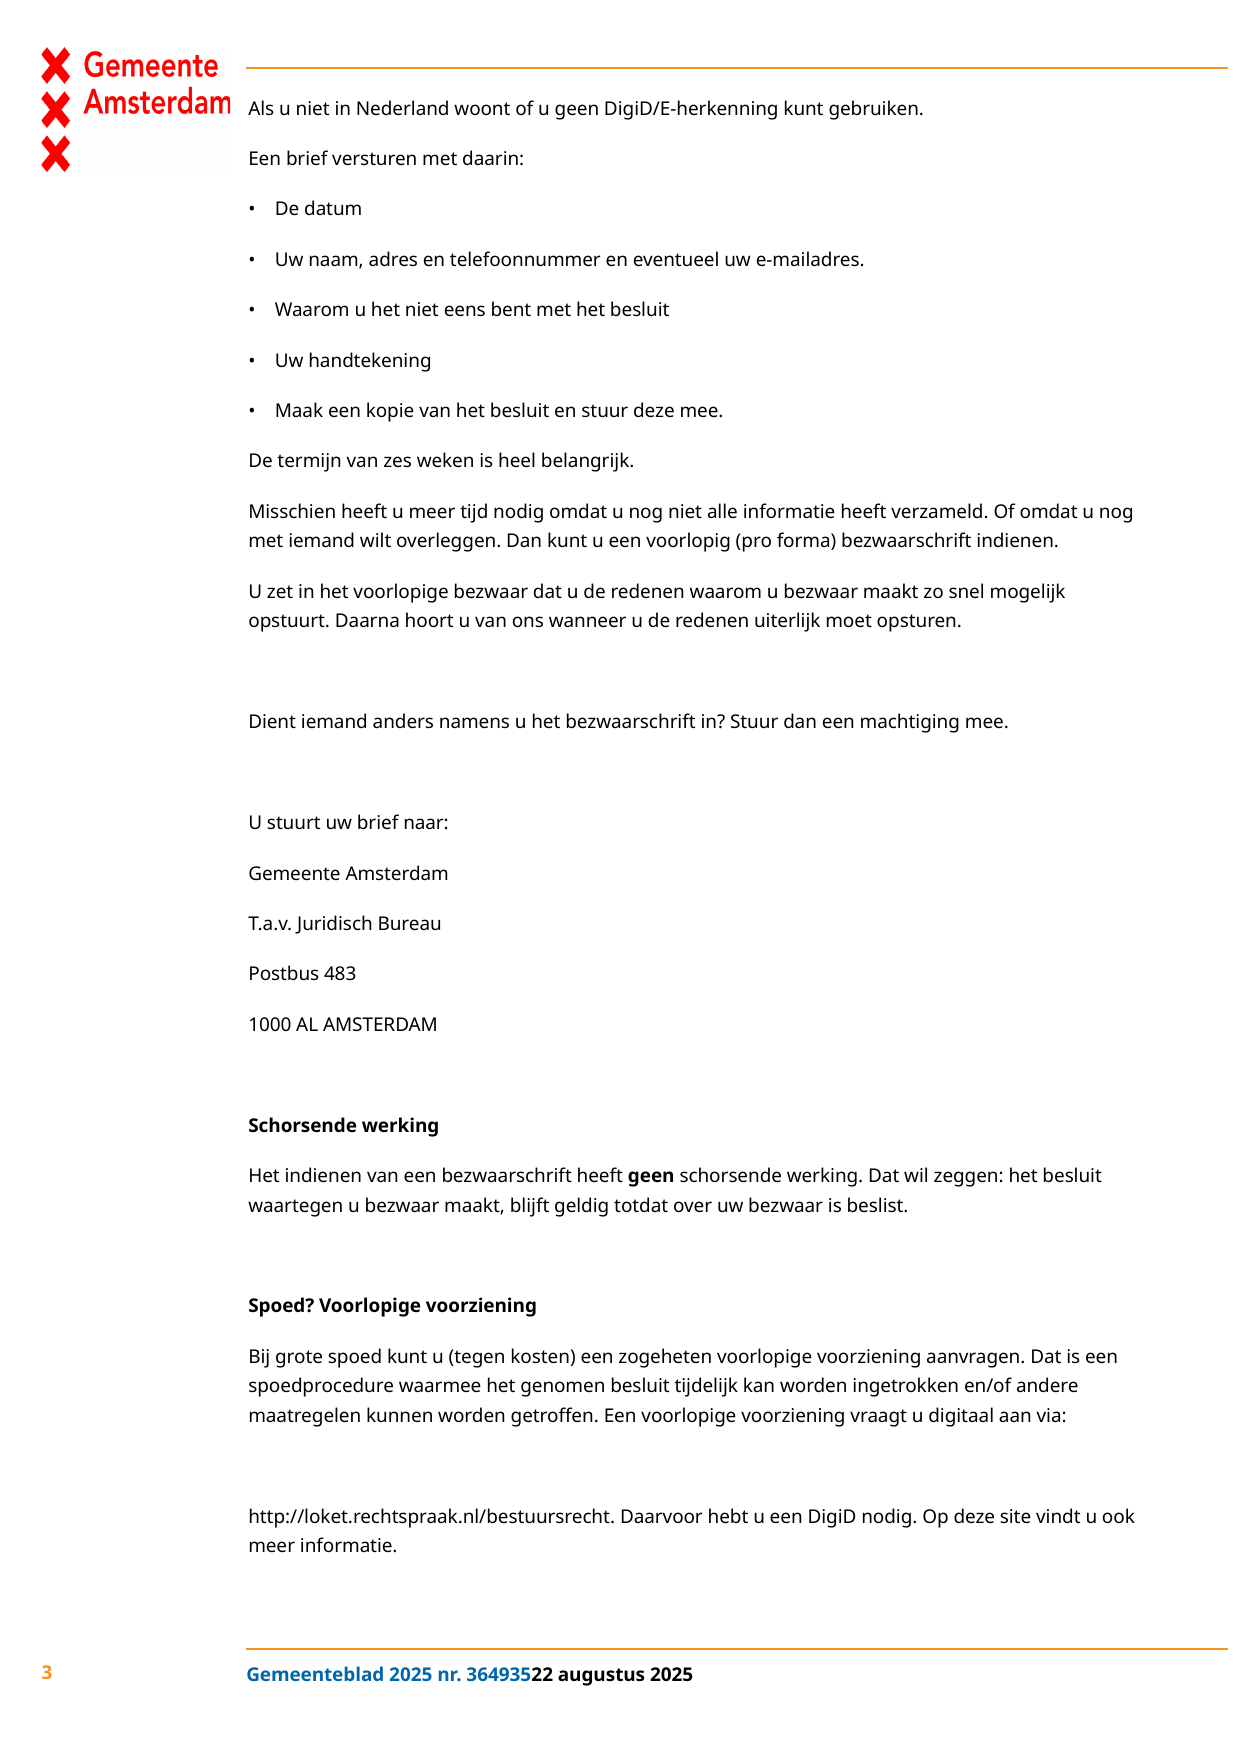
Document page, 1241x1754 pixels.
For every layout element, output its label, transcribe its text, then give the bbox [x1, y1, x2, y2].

text Postbus 483 [248, 961, 1152, 986]
text 1000 AL AMSTERDAM [248, 1011, 1152, 1037]
picture [41, 47, 231, 172]
text • Waarom u het niet eens bent met het besluit [248, 296, 1152, 322]
text • De datum [248, 196, 1152, 221]
text T.a.v. Juridisch Bureau [248, 910, 1152, 936]
text Als u niet in Nederland woont of u geen DigiD/E-herkenning kunt gebruiken. [248, 95, 1152, 121]
text Bij grote spoed kunt u (tegen kosten) een zogeheten voorlopige voorziening aanvragen. Dat is een spoedprocedure waarmee het genomen besluit tijdelijk kan worden ingetrokken en/of andere maatregelen kunnen worden getroffen. Een voorlopige voorziening vraagt u digitaal aan via: [248, 1343, 1152, 1428]
text De termijn van zes weken is heel belangrijk. [248, 448, 1152, 473]
text Het indienen van een bezwaarschrift heeft geen schorsende werking. Dat wil zeggen: het besluit waartegen u bezwaar maakt, blijft geldig totdat over uw bezwaar is beslist. [248, 1162, 1152, 1218]
text Een brief versturen met daarin: [248, 145, 1152, 171]
text Gemeente Amsterdam [248, 860, 1152, 886]
text U stuurt uw brief naar: [248, 809, 1152, 835]
text Misschien heeft u meer tijd nodig omdat u nog niet alle informatie heeft verzameld. Of omdat u nog met iemand wilt overleggen. Dan kunt u een voorlopig (pro forma) bezwaarschrift indienen. [248, 498, 1152, 553]
text http://loket.rechtspraak.nl/bestuursrecht. Daarvoor hebt u een DigiD nodig. Op deze site vindt u ook meer informatie. [248, 1503, 1152, 1558]
text Schorsende werking [248, 1112, 1152, 1138]
text Dient iemand anders namens u het bezwaarschrift in? Stuur dan een machtiging mee. [248, 708, 1152, 734]
text • Maak een kopie van het besluit en stuur deze mee. [248, 397, 1152, 423]
text • Uw handtekening [248, 347, 1152, 373]
text • Uw naam, adres en telefoonnummer en eventueel uw e-mailadres. [248, 246, 1152, 272]
text Spoed? Voorlopige voorziening [248, 1293, 1152, 1318]
text U zet in het voorlopige bezwaar dat u de redenen waarom u bezwaar maakt zo snel mogelijk opstuurt. Daarna hoort u van ons wanneer u de redenen uiterlijk moet opsturen. [248, 578, 1152, 633]
